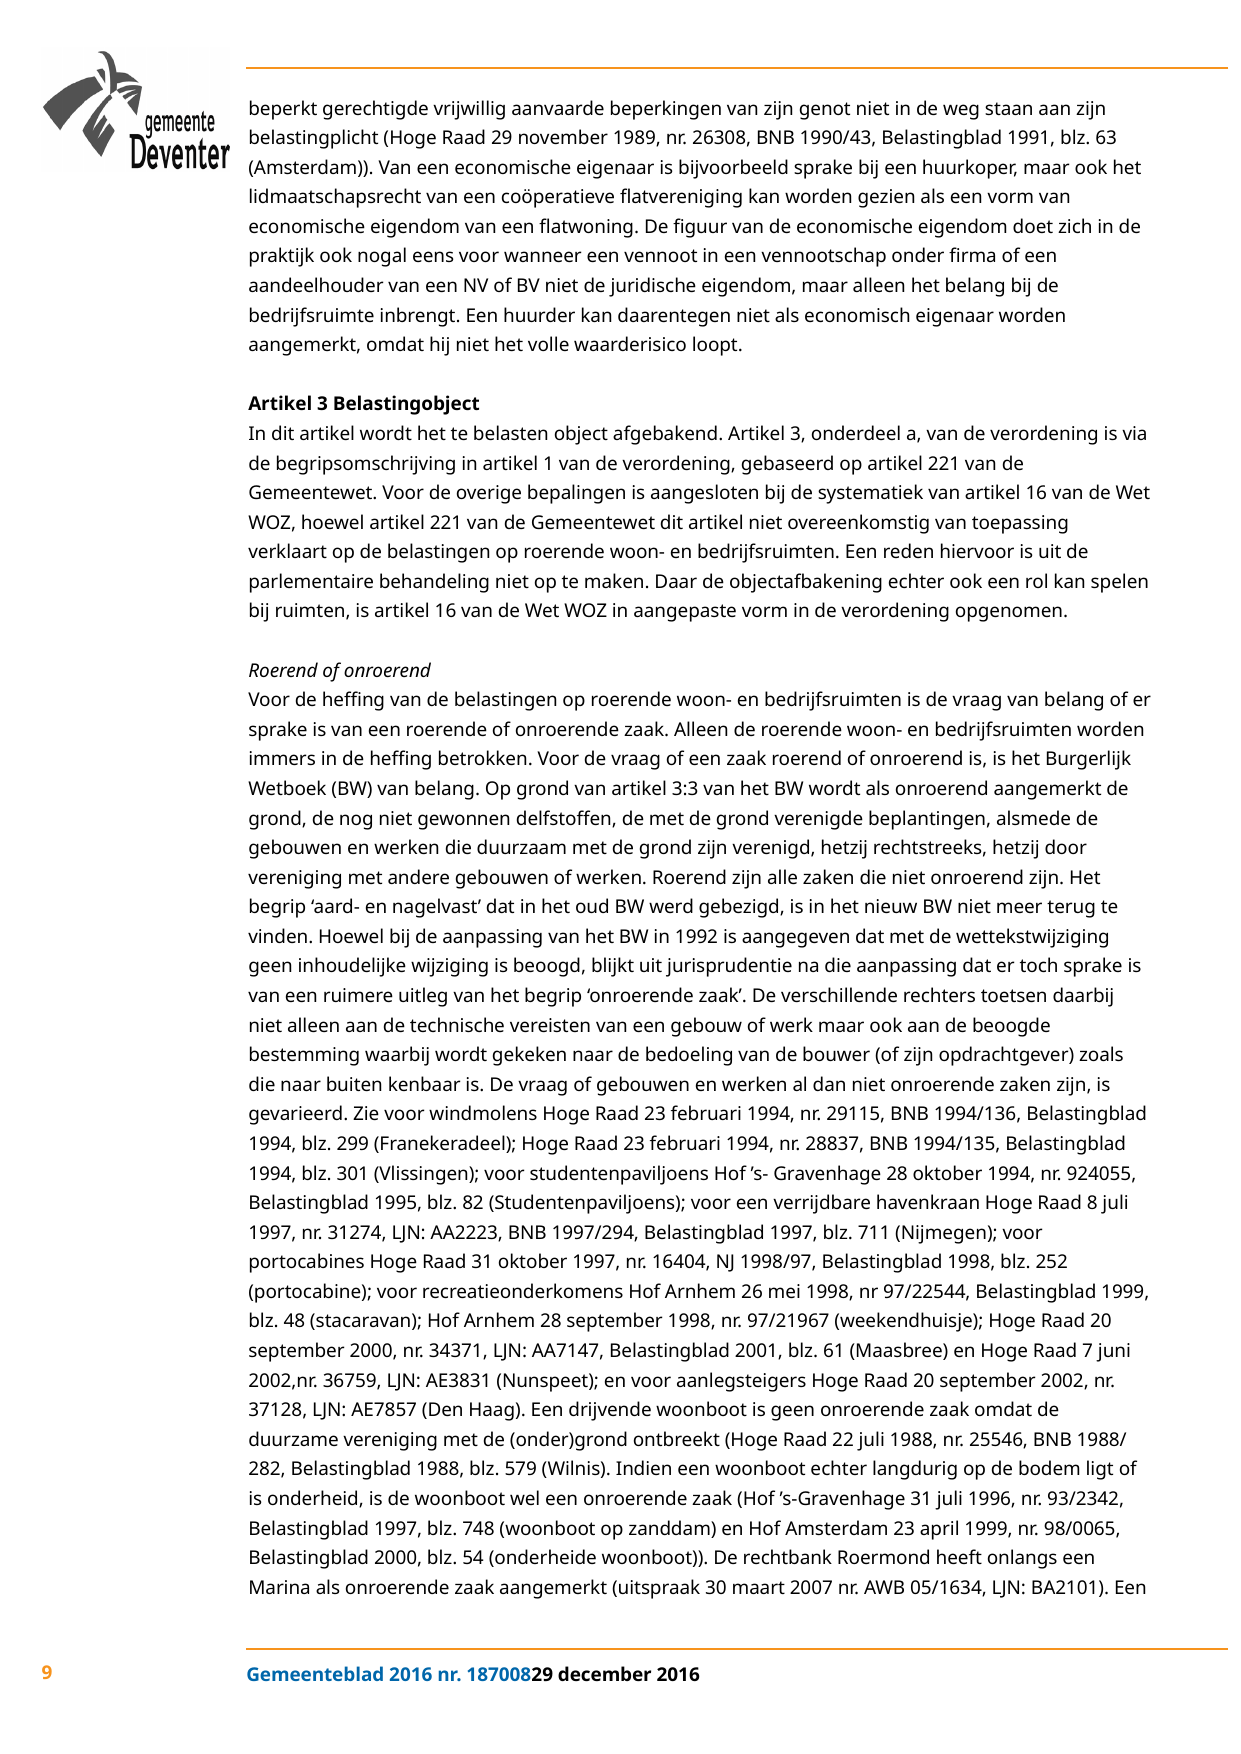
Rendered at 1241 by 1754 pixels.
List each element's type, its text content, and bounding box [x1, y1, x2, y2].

text Artikel 3 Belastingobject [248, 391, 1152, 416]
text Roerend of onroerend [248, 657, 1152, 683]
text In dit artikel wordt het te belasten object afgebakend. Artikel 3, onderdeel a, van de verordening is via de begripsomschrijving in artikel 1 van de verordening, gebaseerd op artikel 221 van de Gemeentewet. Voor de overige bepalingen is aangesloten bij de systematiek van artikel 16 van de Wet WOZ, hoewel artikel 221 van de Gemeentewet dit artikel niet overeenkomstig van toepassing verklaart op de belastingen op roerende woon- en bedrijfsruimten. Een reden hiervoor is uit de parlementaire behandeling niet op te maken. Daar de objectafbakening echter ook een rol kan spelen bij ruimten, is artikel 16 van de Wet WOZ in aangepaste vorm in de verordening opgenomen. [248, 420, 1152, 623]
picture [41, 47, 231, 172]
text Voor de heffing van de belastingen op roerende woon- en bedrijfsruimten is de vraag van belang of er sprake is van een roerende of onroerende zaak. Alleen de roerende woon- en bedrijfsruimten worden immers in de heffing betrokken. Voor de vraag of een zaak roerend of onroerend is, is het Burgerlijk Wetboek (BW) van belang. Op grond van artikel 3:3 van het BW wordt als onroerend aangemerkt de grond, de nog niet gewonnen delfstoffen, de met de grond verenigde beplantingen, alsmede de gebouwen en werken die duurzaam met de grond zijn verenigd, hetzij rechtstreeks, hetzij door vereniging met andere gebouwen of werken. Roerend zijn alle zaken die niet onroerend zijn. Het begrip ‘aard- en nagelvast’ dat in het oud BW werd gebezigd, is in het nieuw BW niet meer terug te vinden. Hoewel bij de aanpassing van het BW in 1992 is aangegeven dat met de wettekstwijziging geen inhoudelijke wijziging is beoogd, blijkt uit jurisprudentie na die aanpassing dat er toch sprake is van een ruimere uitleg van het begrip ‘onroerende zaak’. De verschillende rechters toetsen daarbij niet alleen aan de technische vereisten van een gebouw of werk maar ook aan de beoogde bestemming waarbij wordt gekeken naar de bedoeling van de bouwer (of zijn opdrachtgever) zoals die naar buiten kenbaar is. De vraag of gebouwen en werken al dan niet onroerende zaken zijn, is gevarieerd. Zie voor windmolens Hoge Raad 23 februari 1994, nr. 29115, BNB 1994/136, Belastingblad 1994, blz. 299 (Franekeradeel); Hoge Raad 23 februari 1994, nr. 28837, BNB 1994/135, Belastingblad 1994, blz. 301 (Vlissingen); voor studentenpaviljoens Hof ’s- Gravenhage 28 oktober 1994, nr. 924055, Belastingblad 1995, blz. 82 (Studentenpaviljoens); voor een verrijdbare havenkraan Hoge Raad 8 juli 1997, nr. 31274, LJN: AA2223, BNB 1997/294, Belastingblad 1997, blz. 711 (Nijmegen); voor portocabines Hoge Raad 31 oktober 1997, nr. 16404, NJ 1998/97, Belastingblad 1998, blz. 252 (portocabine); voor recreatieonderkomens Hof Arnhem 26 mei 1998, nr 97/22544, Belastingblad 1999, blz. 48 (stacaravan); Hof Arnhem 28 september 1998, nr. 97/21967 (weekendhuisje); Hoge Raad 20 september 2000, nr. 34371, LJN: AA7147, Belastingblad 2001, blz. 61 (Maasbree) en Hoge Raad 7 juni 2002,nr. 36759, LJN: AE3831 (Nunspeet); en voor aanlegsteigers Hoge Raad 20 september 2002, nr. 37128, LJN: AE7857 (Den Haag). Een drijvende woonboot is geen onroerende zaak omdat de duurzame vereniging met de (onder)grond ontbreekt (Hoge Raad 22 juli 1988, nr. 25546, BNB 1988/ 282, Belastingblad 1988, blz. 579 (Wilnis). Indien een woonboot echter langdurig op de bodem ligt of is onderheid, is de woonboot wel een onroerende zaak (Hof ’s-Gravenhage 31 juli 1996, nr. 93/2342, Belastingblad 1997, blz. 748 (woonboot op zanddam) en Hof Amsterdam 23 april 1999, nr. 98/0065, Belastingblad 2000, blz. 54 (onderheide woonboot)). De rechtbank Roermond heeft onlangs een Marina als onroerende zaak aangemerkt (uitspraak 30 maart 2007 nr. AWB 05/1634, LJN: BA2101). Een [248, 686, 1152, 1600]
text beperkt gerechtigde vrijwillig aanvaarde beperkingen van zijn genot niet in de weg staan aan zijn belastingplicht (Hoge Raad 29 november 1989, nr. 26308, BNB 1990/43, Belastingblad 1991, blz. 63 (Amsterdam)). Van een economische eigenaar is bijvoorbeeld sprake bij een huurkoper, maar ook het lidmaatschapsrecht van een coöperatieve flatvereniging kan worden gezien als een vorm van economische eigendom van een flatwoning. De figuur van de economische eigendom doet zich in de praktijk ook nogal eens voor wanneer een vennoot in een vennootschap onder firma of een aandeelhouder van een NV of BV niet de juridische eigendom, maar alleen het belang bij de bedrijfsruimte inbrengt. Een huurder kan daarentegen niet als economisch eigenaar worden aangemerkt, omdat hij niet het volle waarderisico loopt. [248, 95, 1152, 357]
